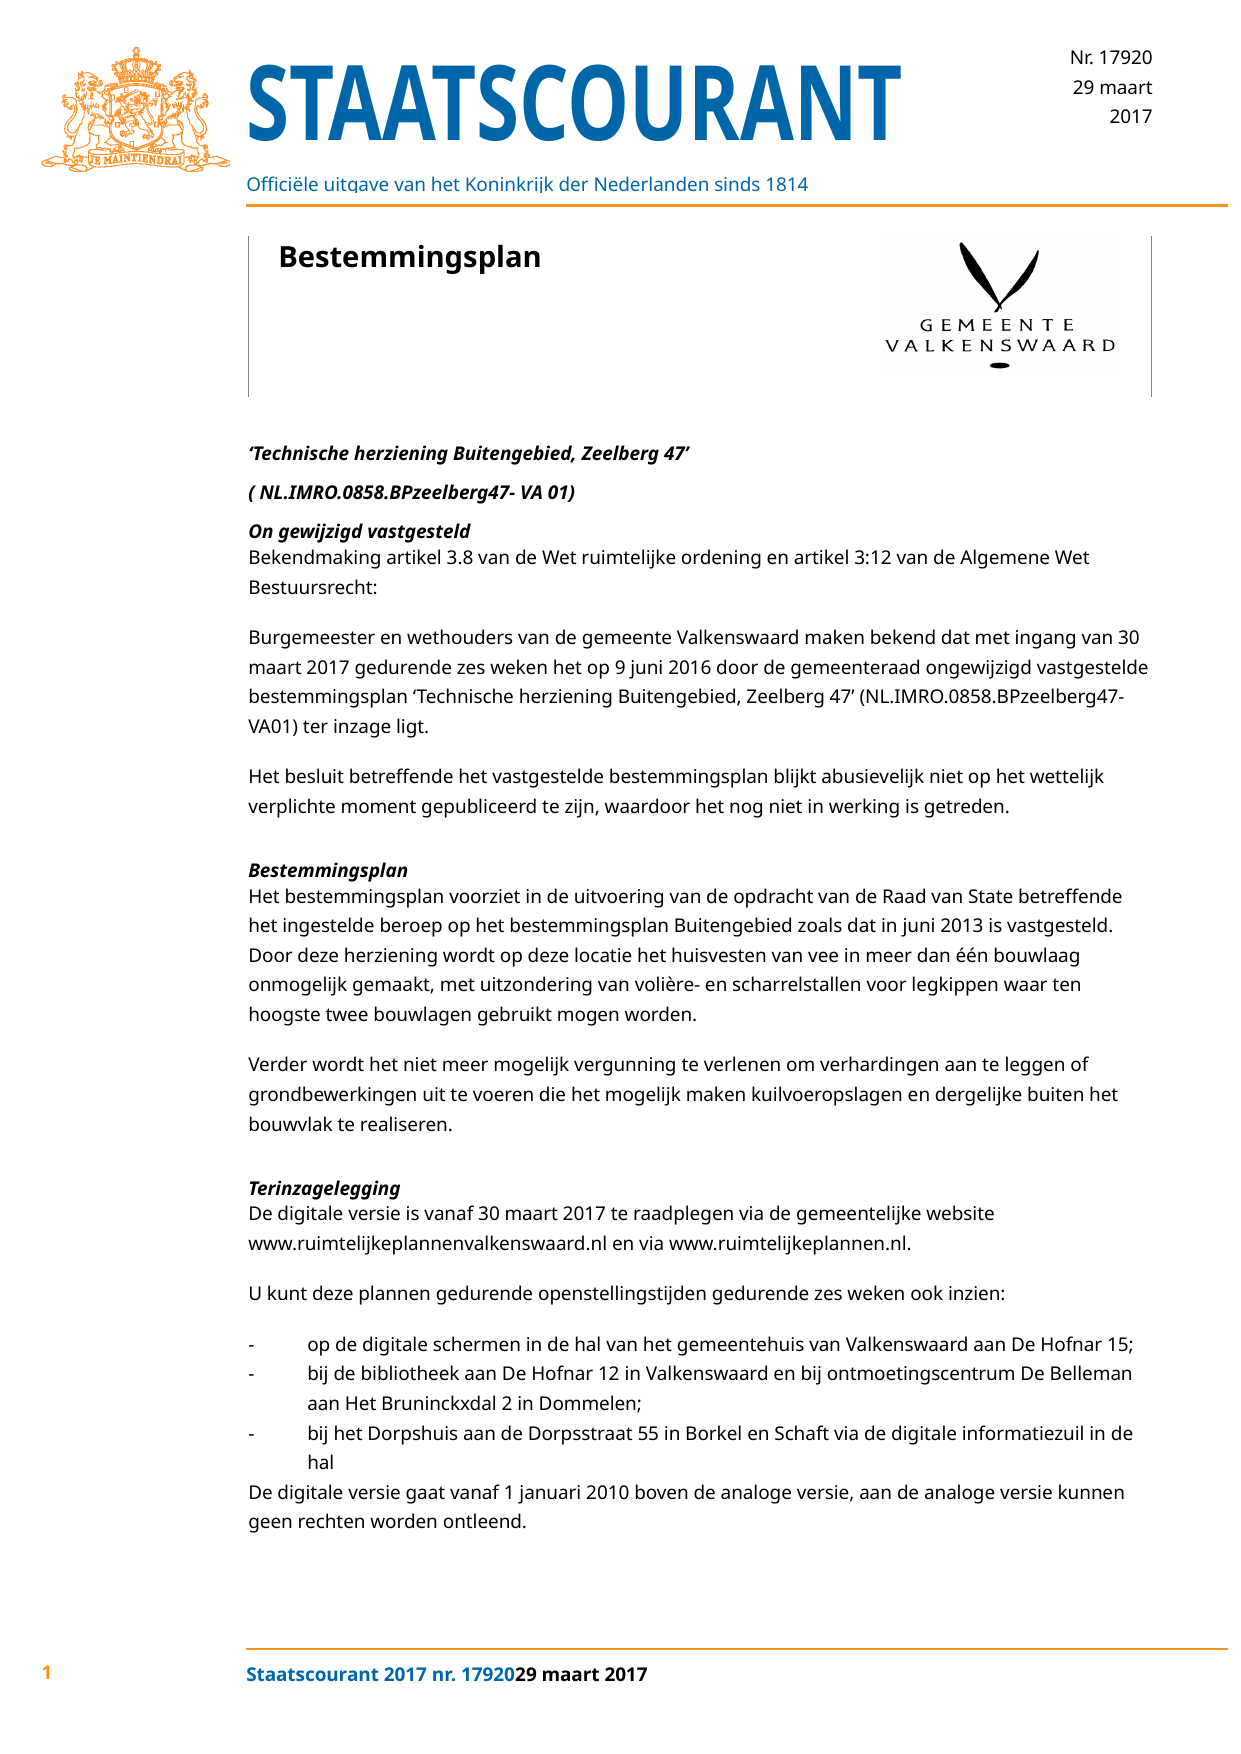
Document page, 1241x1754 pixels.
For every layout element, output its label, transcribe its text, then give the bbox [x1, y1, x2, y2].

text Het besluit betreffende het vastgestelde bestemmingsplan blijkt abusievelijk niet op het wettelijk verplichte moment gepubliceerd te zijn, waardoor het nog niet in werking is getreden. [248, 764, 1152, 819]
text Verder wordt het niet meer mogelijk vergunning te verlenen om verhardingen aan te leggen of grondbewerkingen uit te voeren die het mogelijk maken kuilvoeropslagen en dergelijke buiten het bouwvlak te realiseren. [248, 1052, 1152, 1137]
list op de digitale schermen in de hal van het gemeentehuis van Valkenswaard aan De Hofnar 15; [248, 1331, 1152, 1357]
text Burgemeester en wethouders van de gemeente Valkenswaard maken bekend dat met ingang van 30 maart 2017 gedurende zes weken het op 9 juni 2016 door de gemeenteraad ongewijzigd vastgestelde bestemmingsplan ‘Technische herziening Buitengebied, Zeelberg 47’ (NL.IMRO.0858.BPzeelberg47-VA01) ter inzage ligt. [248, 624, 1152, 739]
text Terinzagelegging [248, 1175, 1152, 1201]
text Bestemmingsplan [248, 857, 1152, 883]
list bij het Dorpshuis aan de Dorpsstraat 55 in Borkel en Schaft via de digitale informatiezuil in de hal [248, 1420, 1152, 1475]
text On gewijzigd vastgesteld [248, 519, 1152, 544]
picture [41, 47, 231, 172]
text ‘Technische herziening Buitengebied, Zeelberg 47’ [248, 440, 1152, 466]
text Het bestemmingsplan voorziet in de uitvoering van de opdracht van de Raad van State betreffende het ingestelde beroep op het bestemmingsplan Buitengebied zoals dat in juni 2013 is vastgesteld. Door deze herziening wordt op deze locatie het huisvesten van vee in meer dan één bouwlaag onmogelijk gemaakt, met uitzondering van volière- en scharrelstallen voor legkippen waar ten hoogste twee bouwlagen gebruikt mogen worden. [248, 883, 1152, 1027]
text U kunt deze plannen gedurende openstellingstijden gedurende zes weken ook inzien: [248, 1281, 1152, 1306]
table_header [850, 236, 1151, 397]
picture [882, 236, 1119, 372]
text ( NL.IMRO.0858.BPzeelberg47- VA 01) [248, 479, 1152, 505]
text Bekendmaking artikel 3.8 van de Wet ruimtelijke ordening en artikel 3:12 van de Algemene Wet Bestuursrecht: [248, 544, 1152, 600]
text De digitale versie is vanaf 30 maart 2017 te raadplegen via de gemeentelijke website www.ruimtelijkeplannenvalkenswaard.nl en via www.ruimtelijkeplannen.nl. [248, 1201, 1152, 1256]
table_header Bestemmingsplan [249, 236, 850, 397]
list bij de bibliotheek aan De Hofnar 12 in Valkenswaard en bij ontmoetingscentrum De Belleman aan Het Bruninckxdal 2 in Dommelen; [248, 1361, 1152, 1416]
text De digitale versie gaat vanaf 1 januari 2010 boven de analoge versie, aan de analoge versie kunnen geen rechten worden ontleend. [248, 1479, 1152, 1534]
